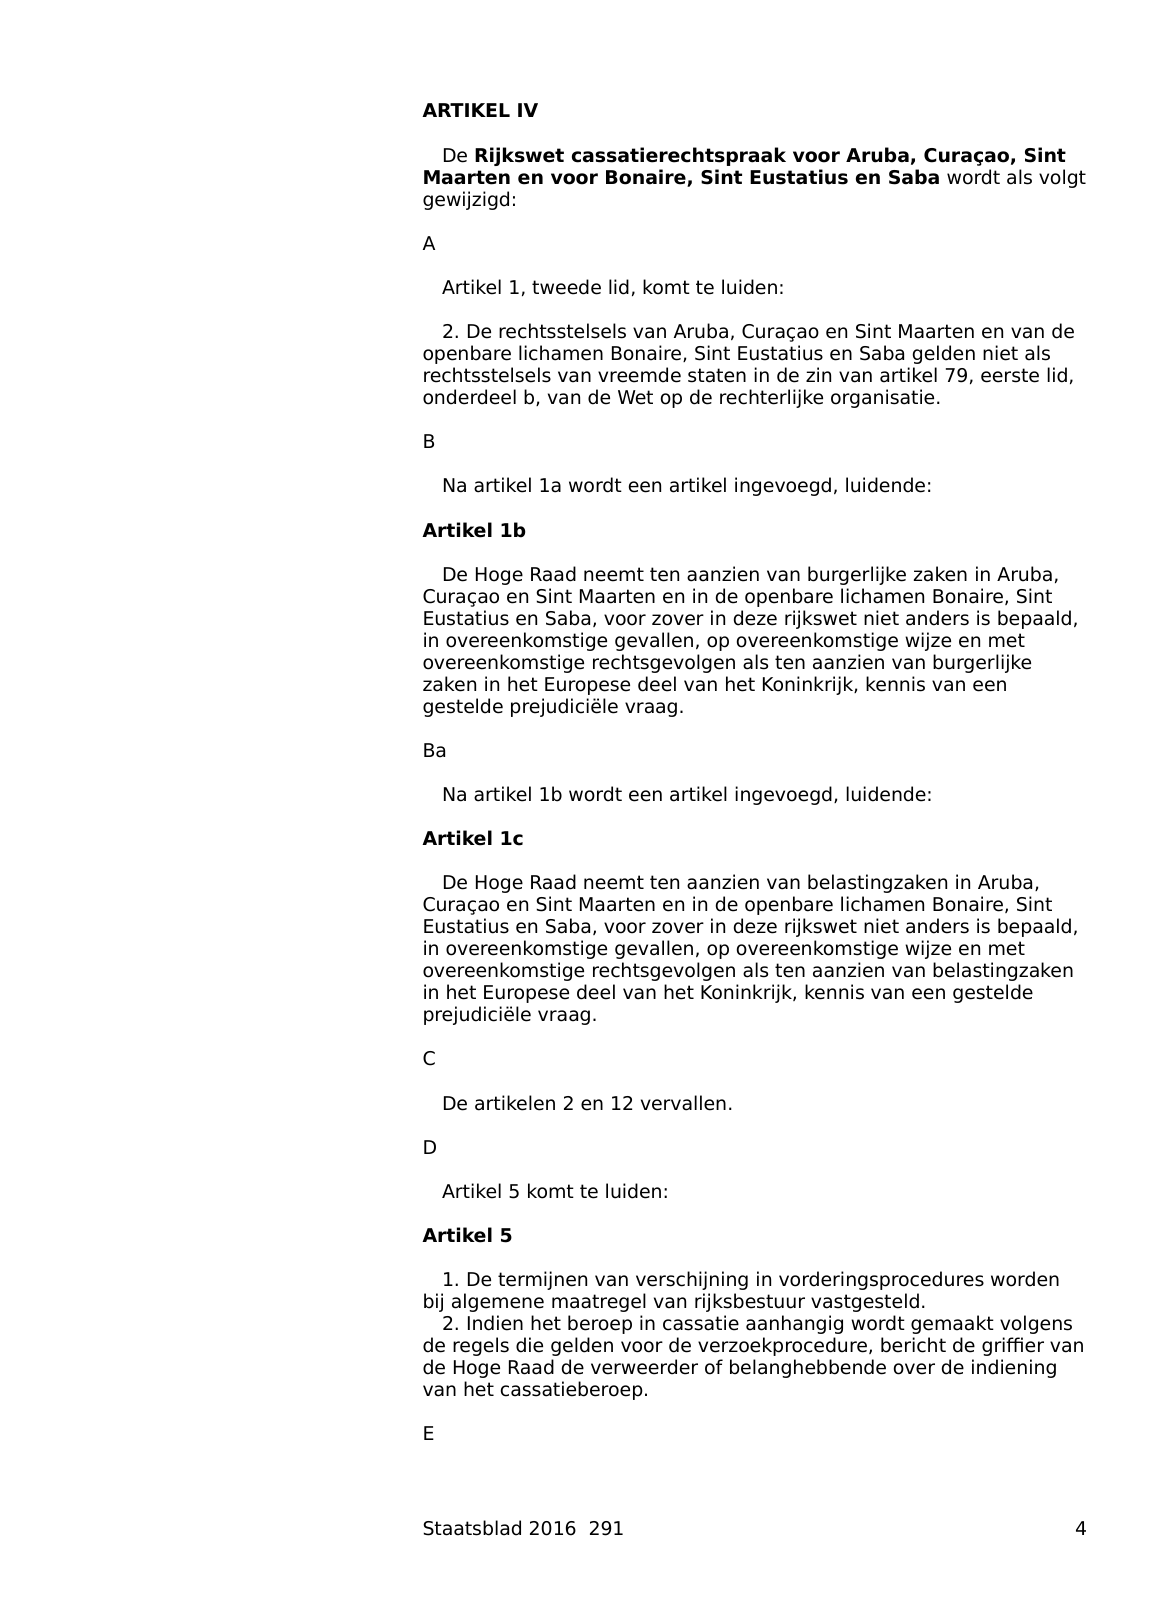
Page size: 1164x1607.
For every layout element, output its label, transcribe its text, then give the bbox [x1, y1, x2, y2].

text Ba [422, 740, 1087, 762]
text 2. Indien het beroep in cassatie aanhangig wordt gemaakt volgens de regels die gelden voor de verzoekprocedure, bericht de griffier van de Hoge Raad de verweerder of belanghebbende over de indiening van het cassatieberoep. [422, 1313, 1087, 1401]
text De artikelen 2 en 12 vervallen. [422, 1092, 1087, 1114]
subtitle Artikel 1b [422, 519, 1087, 541]
text E [422, 1423, 1087, 1445]
text De Rijkswet cassatierechtspraak voor Aruba, Curaçao, Sint Maarten en voor Bonaire, Sint Eustatius en Saba wordt als volgt gewijzigd: [422, 144, 1087, 211]
text 2. De rechtsstelsels van Aruba, Curaçao en Sint Maarten en van de openbare lichamen Bonaire, Sint Eustatius en Saba gelden niet als rechtsstelsels van vreemde staten in de zin van artikel 79, eerste lid, onderdeel b, van de Wet op de rechterlijke organisatie. [422, 321, 1087, 409]
text B [422, 431, 1087, 453]
subtitle Artikel 5 [422, 1225, 1087, 1247]
text A [422, 233, 1087, 255]
text Artikel 5 komt te luiden: [422, 1181, 1087, 1203]
text Artikel 1, tweede lid, komt te luiden: [422, 277, 1087, 299]
text De Hoge Raad neemt ten aanzien van burgerlijke zaken in Aruba, Curaçao en Sint Maarten en in de openbare lichamen Bonaire, Sint Eustatius en Saba, voor zover in deze rijkswet niet anders is bepaald, in overeenkomstige gevallen, op overeenkomstige wijze en met overeenkomstige rechtsgevolgen als ten aanzien van burgerlijke zaken in het Europese deel van het Koninkrijk, kennis van een gestelde prejudiciële vraag. [422, 564, 1087, 717]
text Na artikel 1a wordt een artikel ingevoegd, luidende: [422, 475, 1087, 497]
text 1. De termijnen van verschijning in vorderingsprocedures worden bij algemene maatregel van rijksbestuur vastgesteld. [422, 1269, 1087, 1313]
subtitle ARTIKEL IV [422, 100, 1087, 122]
subtitle Artikel 1c [422, 828, 1087, 850]
text D [422, 1137, 1087, 1158]
text C [422, 1048, 1087, 1070]
text De Hoge Raad neemt ten aanzien van belastingzaken in Aruba, Curaçao en Sint Maarten en in de openbare lichamen Bonaire, Sint Eustatius en Saba, voor zover in deze rijkswet niet anders is bepaald, in overeenkomstige gevallen, op overeenkomstige wijze en met overeenkomstige rechtsgevolgen als ten aanzien van belastingzaken in het Europese deel van het Koninkrijk, kennis van een gestelde prejudiciële vraag. [422, 872, 1087, 1026]
text Na artikel 1b wordt een artikel ingevoegd, luidende: [422, 784, 1087, 806]
